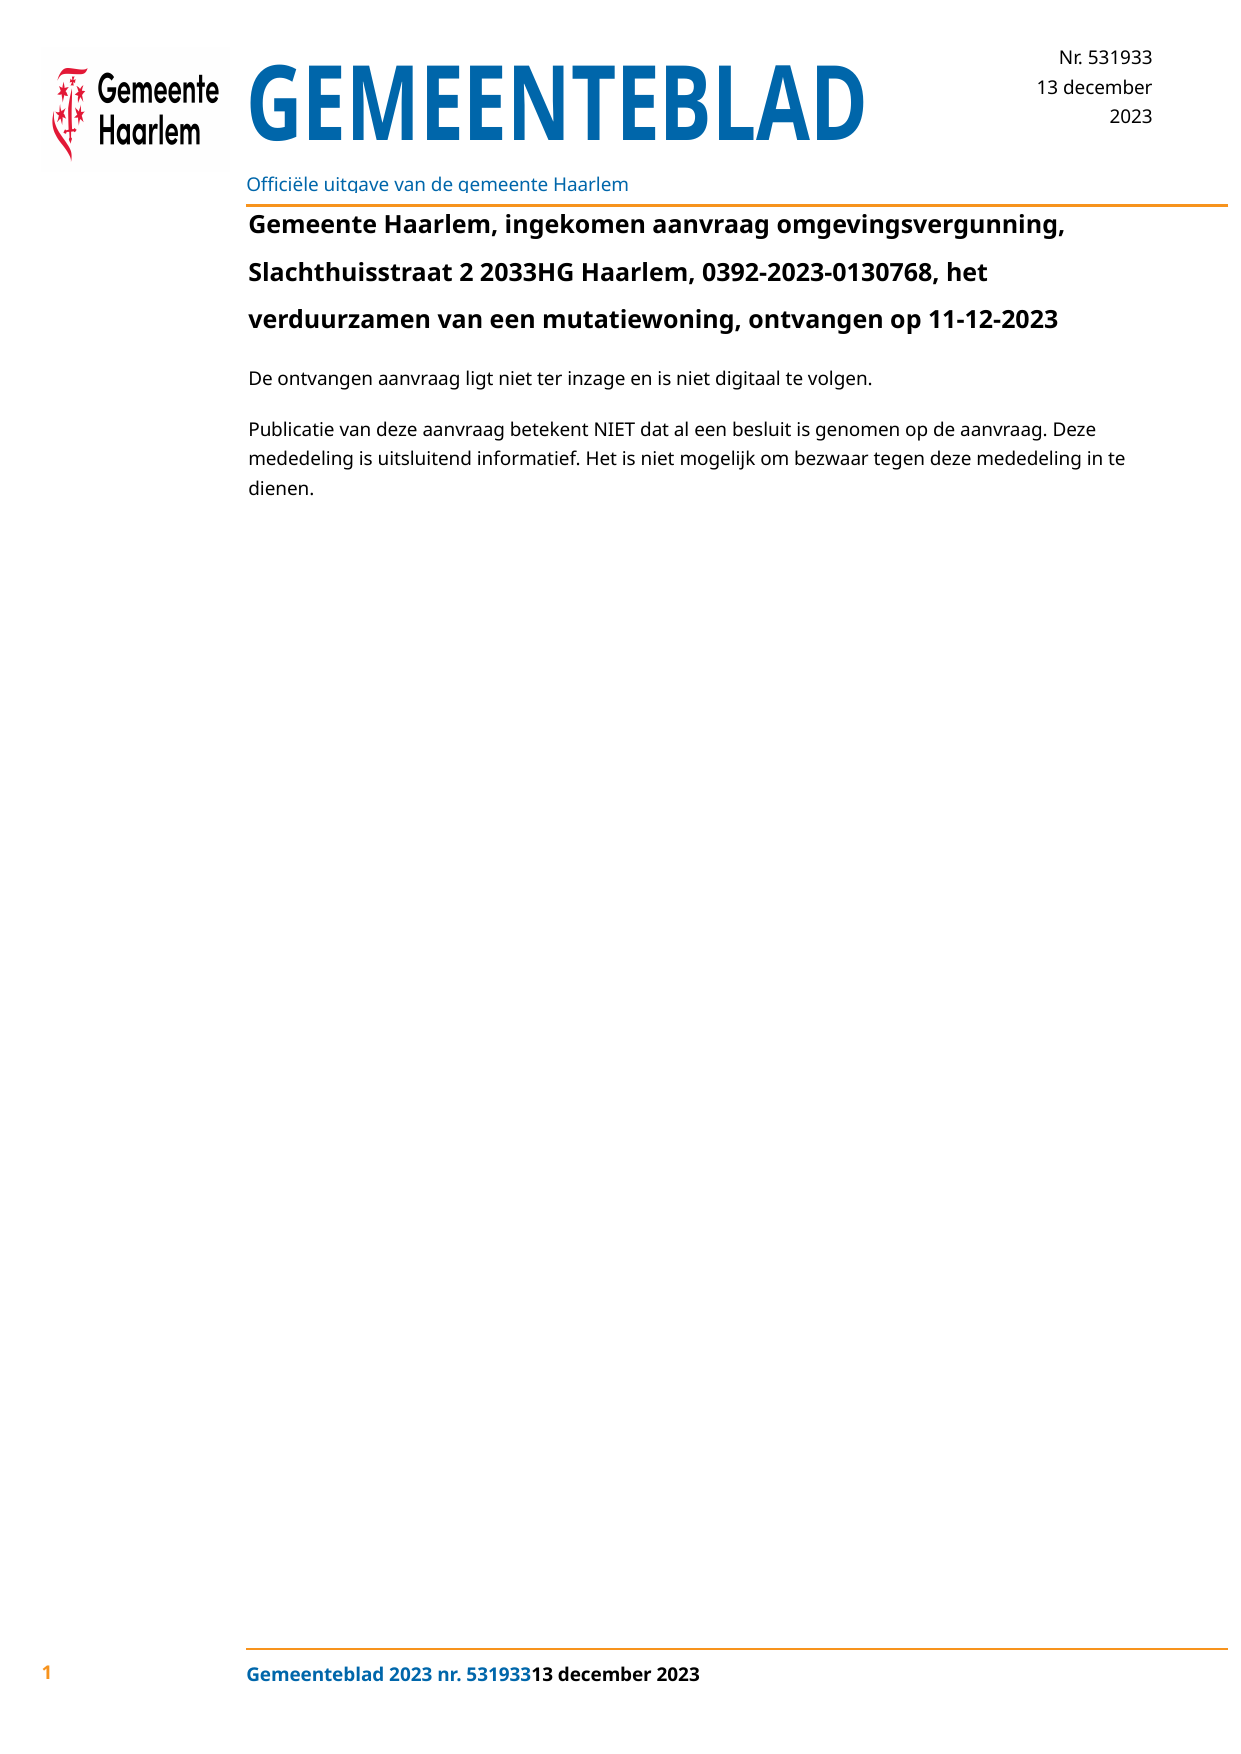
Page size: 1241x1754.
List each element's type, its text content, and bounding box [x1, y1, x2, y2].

text Gemeente Haarlem, ingekomen aanvraag omgevingsvergunning, Slachthuisstraat 2 2033HG Haarlem, 0392-2023-0130768, het verduurzamen van een mutatiewoning, ontvangen op 11-12-2023 [248, 207, 1152, 336]
text Publicatie van deze aanvraag betekent NIET dat al een besluit is genomen op de aanvraag. Deze mededeling is uitsluitend informatief. Het is niet mogelijk om bezwaar tegen deze mededeling in te dienen. [248, 416, 1152, 501]
picture [41, 47, 231, 172]
text De ontvangen aanvraag ligt niet ter inzage en is niet digitaal te volgen. [248, 366, 1152, 391]
